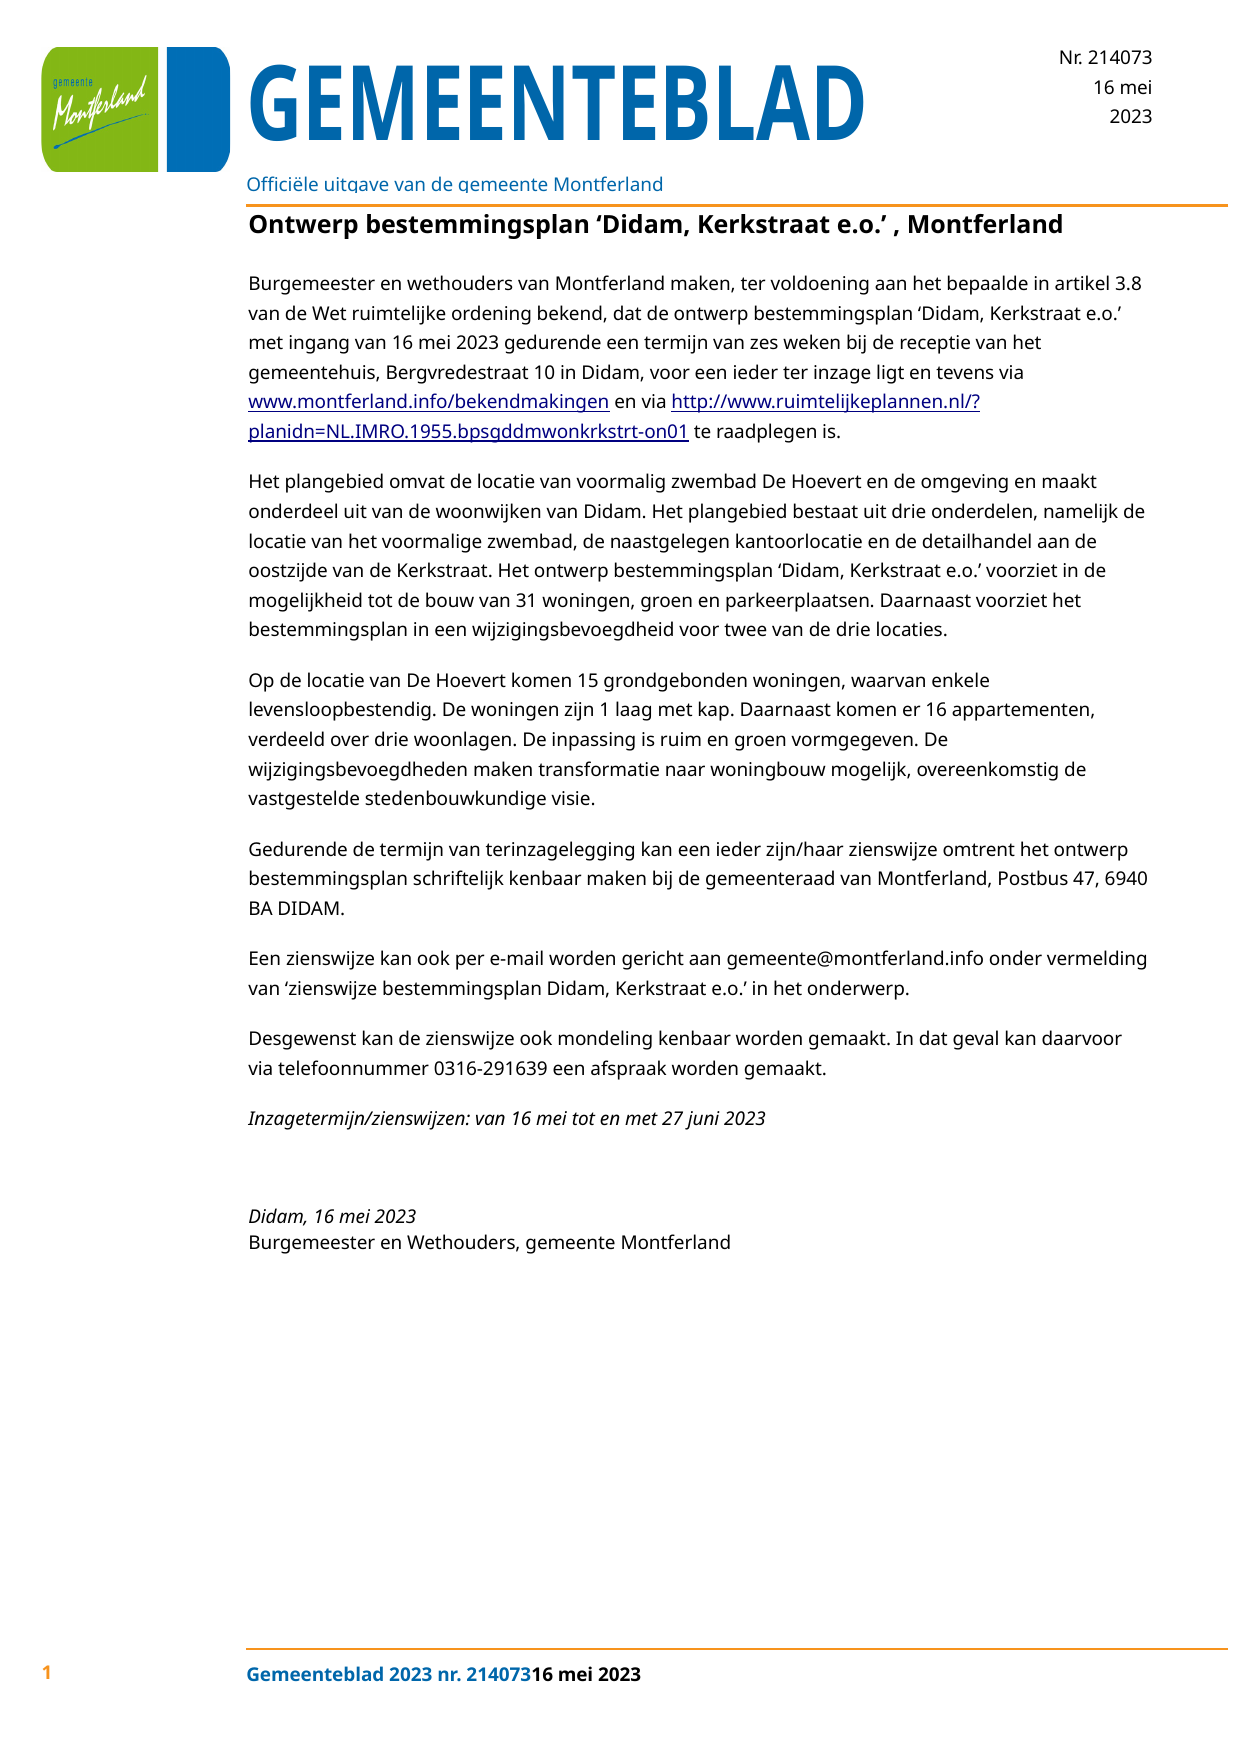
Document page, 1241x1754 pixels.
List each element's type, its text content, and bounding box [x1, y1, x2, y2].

text Inzagetermijn/zienswijzen: van 16 mei tot en met 27 juni 2023 [248, 1105, 1152, 1131]
text Burgemeester en Wethouders, gemeente Montferland [248, 1229, 1152, 1255]
text Gedurende de termijn van terinzagelegging kan een ieder zijn/haar zienswijze omtrent het ontwerp bestemmingsplan schriftelijk kenbaar maken bij de gemeenteraad van Montferland, Postbus 47, 6940 BA DIDAM. [248, 836, 1152, 921]
text Burgemeester en wethouders van Montferland maken, ter voldoening aan het bepaalde in artikel 3.8 van de Wet ruimtelijke ordening bekend, dat de ontwerp bestemmingsplan ‘Didam, Kerkstraat e.o.’ met ingang van 16 mei 2023 gedurende een termijn van zes weken bij de receptie van het gemeentehuis, Bergvredestraat 10 in Didam, voor een ieder ter inzage ligt en tevens via www.montferland.info/bekendmakingen en via http://www.ruimtelijkeplannen.nl/?planidn=NL.IMRO.1955.bpsgddmwonkrkstrt-on01 te raadplegen is. [248, 270, 1152, 444]
text Op de locatie van De Hoevert komen 15 grondgebonden woningen, waarvan enkele levensloopbestendig. De woningen zijn 1 laag met kap. Daarnaast komen er 16 appartementen, verdeeld over drie woonlagen. De inpassing is ruim en groen vormgegeven. De wijzigingsbevoegdheden maken transformatie naar woningbouw mogelijk, overeenkomstig de vastgestelde stedenbouwkundige visie. [248, 667, 1152, 811]
text Een zienswijze kan ook per e-mail worden gericht aan gemeente@montferland.info onder vermelding van ‘zienswijze bestemmingsplan Didam, Kerkstraat e.o.’ in het onderwerp. [248, 945, 1152, 1001]
text Desgewenst kan de zienswijze ook mondeling kenbaar worden gemaakt. In dat geval kan daarvoor via telefoonnummer 0316-291639 een afspraak worden gemaakt. [248, 1025, 1152, 1081]
picture [41, 47, 231, 172]
text Didam, 16 mei 2023 [248, 1203, 1152, 1229]
text Ontwerp bestemmingsplan ‘Didam, Kerkstraat e.o.’ , Montferland [248, 207, 1152, 241]
text Het plangebied omvat de locatie van voormalig zwembad De Hoevert en de omgeving en maakt onderdeel uit van de woonwijken van Didam. Het plangebied bestaat uit drie onderdelen, namelijk de locatie van het voormalige zwembad, de naastgelegen kantoorlocatie en de detailhandel aan de oostzijde van de Kerkstraat. Het ontwerp bestemmingsplan ‘Didam, Kerkstraat e.o.’ voorziet in de mogelijkheid tot de bouw van 31 woningen, groen en parkeerplaatsen. Daarnaast voorziet het bestemmingsplan in een wijzigingsbevoegdheid voor twee van de drie locaties. [248, 469, 1152, 642]
